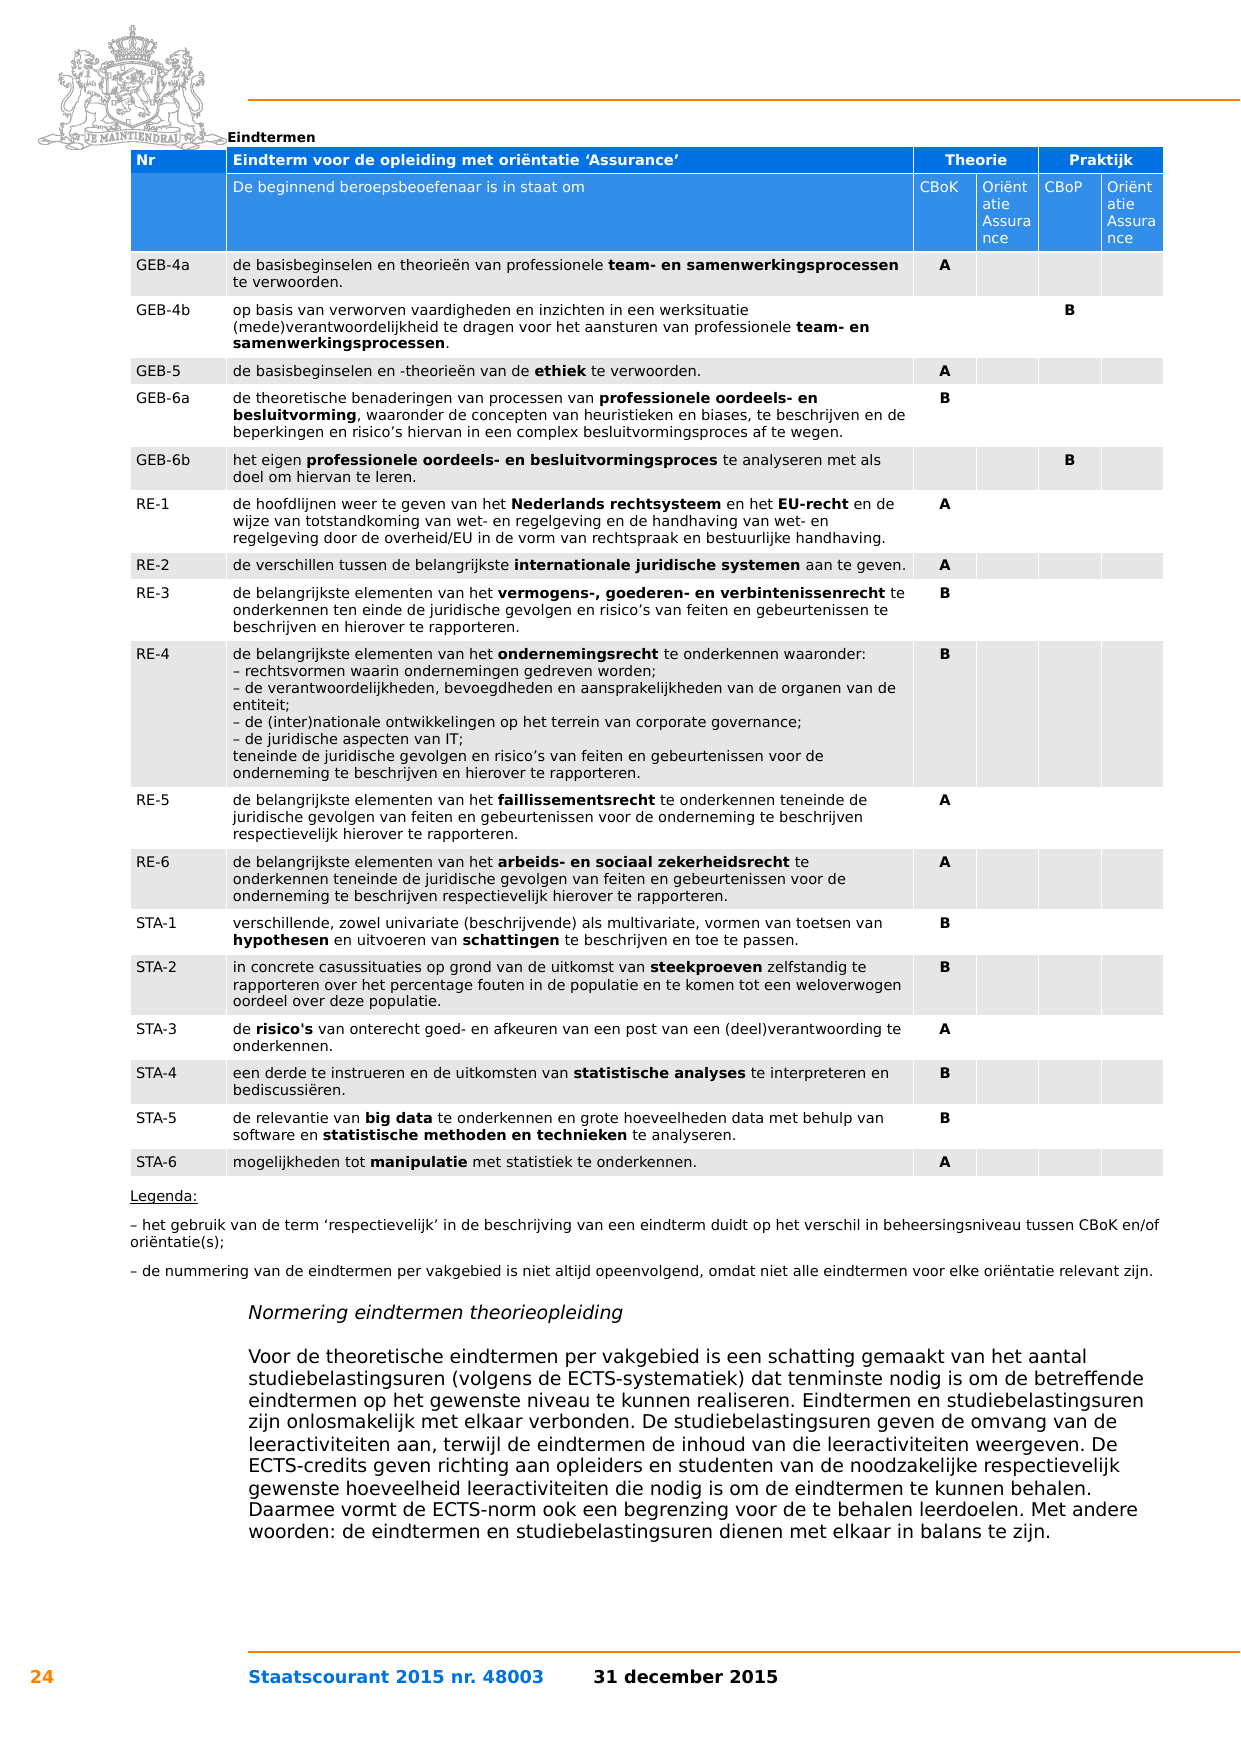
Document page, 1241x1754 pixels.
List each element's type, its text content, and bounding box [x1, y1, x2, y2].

table_cell [977, 955, 1038, 1015]
table_cell de belangrijkste elementen van het arbeids- en sociaal zekerheidsrecht te onderkennen teneinde de juridische gevolgen van feiten en gebeurtenissen voor de onderneming te beschrijven respectievelijk hierover te rapporteren. [227, 849, 913, 909]
table_cell [1102, 1149, 1163, 1176]
table_cell de hoofdlijnen weer te geven van het Nederlands rechtsysteem en het EU-recht en de wijze van totstandkoming van wet- en regelgeving en de handhaving van wet- en regelgeving door de overheid/EU in de vorm van rechtspraak en bestuurlijke handhaving. [227, 491, 913, 552]
table_cell B [914, 955, 976, 1015]
table_cell mogelijkheden tot manipulatie met statistiek te onderkennen. [227, 1149, 913, 1176]
table_cell RE-2 [131, 553, 226, 579]
table_cell de belangrijkste elementen van het ondernemingsrecht te onderkennen waaronder: – rechtsvormen waarin ondernemingen gedreven worden; – de verantwoordelijkheden, bevoegdheden en aansprakelijkheden van de organen van de entiteit; – de (inter)nationale ontwikkelingen op het terrein van corporate governance; – de juridische aspecten van IT; teneinde de juridische gevolgen en risico’s van feiten en gebeurtenissen voor de onderneming te beschrijven en hierover te rapporteren. [227, 641, 913, 787]
table_cell B [914, 386, 976, 446]
table_cell een derde te instrueren en de uitkomsten van statistische analyses te interpreteren en bediscussiëren. [227, 1060, 913, 1104]
table_cell [977, 1016, 1038, 1059]
table_cell [1039, 641, 1101, 787]
table_cell A [914, 253, 976, 296]
table_cell [1039, 253, 1101, 296]
table_cell B [914, 1105, 976, 1148]
table_header Eindtermen [227, 130, 1163, 146]
table_cell [977, 386, 1038, 446]
table_cell [1039, 1060, 1101, 1104]
table_cell de basisbeginselen en theorieën van professionele team- en samenwerkingsprocessen te verwoorden. [227, 253, 913, 296]
table_cell het eigen professionele oordeels- en besluitvormingsproces te analyseren met als doel om hiervan te leren. [227, 447, 913, 490]
table_cell [1039, 910, 1101, 954]
table_cell [914, 447, 976, 490]
table_cell [1039, 788, 1101, 848]
table_cell de verschillen tussen de belangrijkste internationale juridische systemen aan te geven. [227, 553, 913, 579]
table_cell [1102, 491, 1163, 552]
table_cell [1039, 386, 1101, 446]
table_cell [1102, 297, 1163, 357]
table_cell [1039, 1016, 1101, 1059]
table_cell GEB-4b [131, 297, 226, 357]
table_cell A [914, 788, 976, 848]
table_cell [1102, 358, 1163, 384]
table_cell Oriëntatie Assurance [977, 174, 1038, 251]
table_cell Legenda: – het gebruik van de term ‘respectievelijk’ in de beschrijving van een eindterm duidt op het verschil in beheersingsniveau tussen CBoK en/of oriëntatie(s); – de nummering van de eindtermen per vakgebied is niet altijd opeenvolgend, omdat niet alle eindtermen voor elke oriëntatie relevant zijn. [130, 1177, 1163, 1280]
table_cell [977, 849, 1038, 909]
table_cell [1102, 1105, 1163, 1148]
table_cell de basisbeginselen en -theorieën van de ethiek te verwoorden. [227, 358, 913, 384]
table_cell A [914, 553, 976, 579]
table_cell CBoP [1039, 174, 1101, 251]
table_cell Eindterm voor de opleiding met oriëntatie ‘Assurance’ [227, 147, 913, 173]
table_cell [977, 788, 1038, 848]
table_cell op basis van verworven vaardigheden en inzichten in een werksituatie (mede)verantwoordelijkheid te dragen voor het aansturen van professionele team- en samenwerkingsprocessen. [227, 297, 913, 357]
table_cell [1039, 849, 1101, 909]
table_cell B [914, 641, 976, 787]
table_cell RE-3 [131, 580, 226, 640]
table_cell [1102, 253, 1163, 296]
table_cell [1039, 1105, 1101, 1148]
table_cell de belangrijkste elementen van het faillissementsrecht te onderkennen teneinde de juridische gevolgen van feiten en gebeurtenissen voor de onderneming te beschrijven respectievelijk hierover te rapporteren. [227, 788, 913, 848]
table_cell GEB-5 [131, 358, 226, 384]
table_cell de belangrijkste elementen van het vermogens-, goederen- en verbintenissenrecht te onderkennen ten einde de juridische gevolgen en risico’s van feiten en gebeurtenissen te beschrijven en hierover te rapporteren. [227, 580, 913, 640]
table_cell [1102, 641, 1163, 787]
table_cell [977, 641, 1038, 787]
table_cell [1039, 553, 1101, 579]
table_cell B [914, 1060, 976, 1104]
table_cell STA-4 [131, 1060, 226, 1104]
picture [38, 25, 227, 150]
table_cell [977, 1105, 1038, 1148]
table_cell [977, 1149, 1038, 1176]
table_cell de risico's van onterecht goed- en afkeuren van een post van een (deel)verantwoording te onderkennen. [227, 1016, 913, 1059]
table_cell RE-5 [131, 788, 226, 848]
table_cell GEB-4a [131, 253, 226, 296]
table_cell B [914, 910, 976, 954]
table_cell in concrete casussituaties op grond van de uitkomst van steekproeven zelfstandig te rapporteren over het percentage fouten in de populatie en te komen tot een weloverwogen oordeel over deze populatie. [227, 955, 913, 1015]
table_cell STA-6 [131, 1149, 226, 1176]
table_cell [1102, 553, 1163, 579]
table_cell [1102, 849, 1163, 909]
table_cell [977, 358, 1038, 384]
table_cell [1102, 580, 1163, 640]
table_cell [977, 447, 1038, 490]
table_cell De beginnend beroepsbeoefenaar is in staat om [227, 174, 913, 251]
table_cell [977, 253, 1038, 296]
table_cell [1102, 447, 1163, 490]
table_cell [1102, 955, 1163, 1015]
table_cell RE-4 [131, 641, 226, 787]
table_cell GEB-6a [131, 386, 226, 446]
table_cell verschillende, zowel univariate (beschrijvende) als multivariate, vormen van toetsen van hypothesen en uitvoeren van schattingen te beschrijven en toe te passen. [227, 910, 913, 954]
table_cell [977, 553, 1038, 579]
table_cell A [914, 1016, 976, 1059]
table_cell Praktijk [1039, 147, 1163, 173]
table_cell STA-3 [131, 1016, 226, 1059]
table_cell B [1039, 447, 1101, 490]
table_cell [1039, 491, 1101, 552]
table_cell STA-2 [131, 955, 226, 1015]
table_cell A [914, 358, 976, 384]
table_cell [1102, 1016, 1163, 1059]
table_cell [977, 491, 1038, 552]
table_cell STA-5 [131, 1105, 226, 1148]
table_cell A [914, 491, 976, 552]
table_cell [977, 1060, 1038, 1104]
table_cell [1039, 955, 1101, 1015]
table_cell [1102, 1060, 1163, 1104]
table_cell [977, 297, 1038, 357]
table_cell [1039, 1149, 1101, 1176]
table_cell [977, 910, 1038, 954]
table_cell A [914, 849, 976, 909]
text Voor de theoretische eindtermen per vakgebied is een schatting gemaakt van het aantal studiebelastingsuren (volgens de ECTS-systematiek) dat tenminste nodig is om de betreffende eindtermen op het gewenste niveau te kunnen realiseren. Eindtermen en studiebelastingsuren zijn onlosmakelijk met elkaar verbonden. De studiebelastingsuren geven de omvang van de leeractiviteiten aan, terwijl de eindtermen de inhoud van die leeractiviteiten weergeven. De ECTS-credits geven richting aan opleiders en studenten van de noodzakelijke respectievelijk gewenste hoeveelheid leeractiviteiten die nodig is om de eindtermen te kunnen behalen. Daarmee vormt de ECTS-norm ook een begrenzing voor de te behalen leerdoelen. Met andere woorden: de eindtermen en studiebelastingsuren dienen met elkaar in balans te zijn. [248, 1346, 1163, 1543]
subtitle Normering eindtermen theorieopleiding [248, 1302, 1163, 1324]
table_cell Theorie [914, 147, 1038, 173]
table_cell GEB-6b [131, 447, 226, 490]
table_cell B [1039, 297, 1101, 357]
table_cell [1039, 580, 1101, 640]
table_cell [977, 580, 1038, 640]
table_cell [1039, 358, 1101, 384]
table_cell [1102, 386, 1163, 446]
table_cell CBoK [914, 174, 976, 251]
table_cell A [914, 1149, 976, 1176]
table_cell de theoretische benaderingen van processen van professionele oordeels- en besluitvorming, waaronder de concepten van heuristieken en biases, te beschrijven en de beperkingen en risico’s hiervan in een complex besluitvormingsproces af te wegen. [227, 386, 913, 446]
table_cell Nr [131, 150, 226, 173]
table_cell [914, 297, 976, 357]
table_cell [1102, 910, 1163, 954]
table_cell RE-6 [131, 849, 226, 909]
table_cell RE-1 [131, 491, 226, 552]
table_cell de relevantie van big data te onderkennen en grote hoeveelheden data met behulp van software en statistische methoden en technieken te analyseren. [227, 1105, 913, 1148]
table_cell [1102, 788, 1163, 848]
table_cell STA-1 [131, 910, 226, 954]
table_cell B [914, 580, 976, 640]
table_cell Oriëntatie Assurance [1102, 174, 1163, 251]
